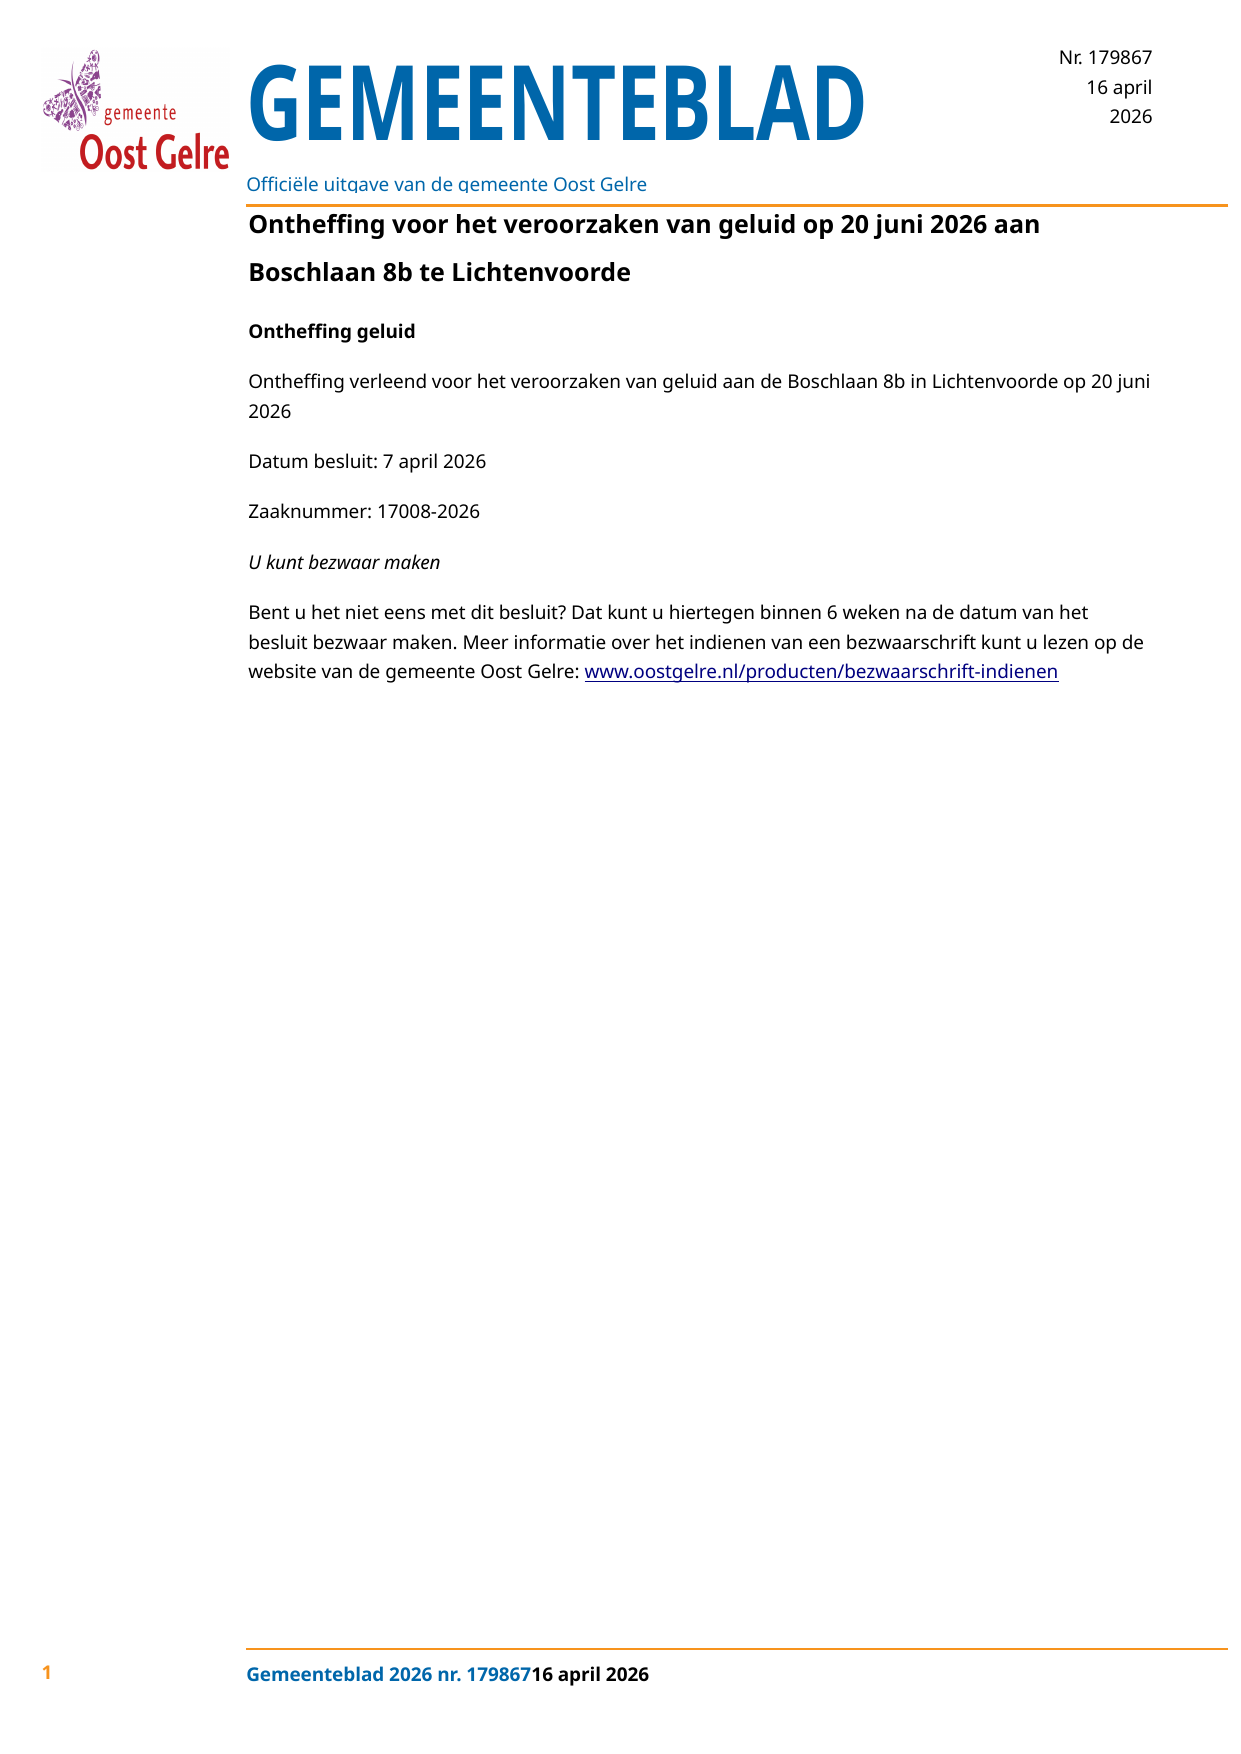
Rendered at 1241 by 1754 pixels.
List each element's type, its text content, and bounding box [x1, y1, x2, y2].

text Ontheffing verleend voor het veroorzaken van geluid aan de Boschlaan 8b in Lichtenvoorde op 20 juni 2026 [248, 368, 1152, 424]
text U kunt bezwaar maken [248, 549, 1152, 575]
text Ontheffing voor het veroorzaken van geluid op 20 juni 2026 aan Boschlaan 8b te Lichtenvoorde [248, 207, 1152, 288]
text Bent u het niet eens met dit besluit? Dat kunt u hiertegen binnen 6 weken na de datum van het besluit bezwaar maken. Meer informatie over het indienen van een bezwaarschrift kunt u lezen op de website van de gemeente Oost Gelre: www.oostgelre.nl/producten/bezwaarschrift-indienen [248, 599, 1152, 684]
text Ontheffing geluid [248, 318, 1152, 344]
text Datum besluit: 7 april 2026 [248, 448, 1152, 474]
text Zaaknummer: 17008-2026 [248, 499, 1152, 524]
picture [41, 47, 231, 172]
